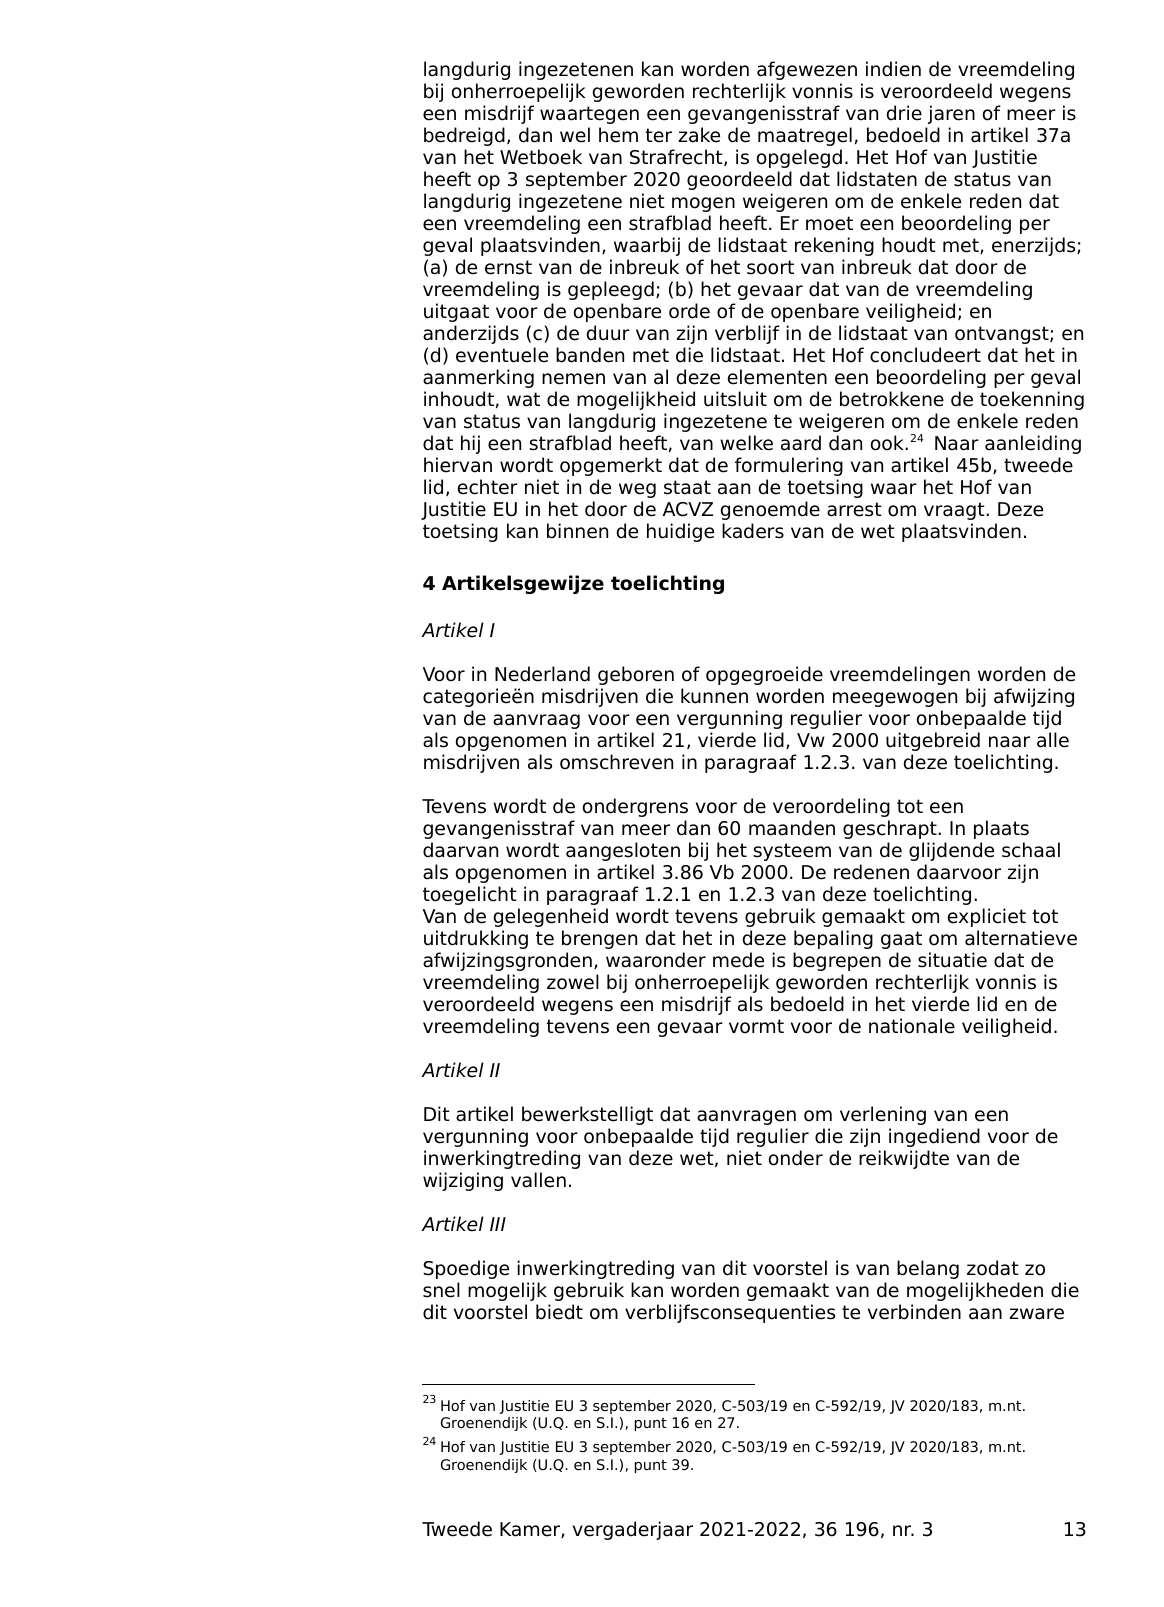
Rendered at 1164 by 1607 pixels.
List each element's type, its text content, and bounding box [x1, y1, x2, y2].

text Hof van Justitie EU 3 september 2020, C-503/19 en C-592/19, JV 2020/183, m.nt. Groenendijk (U.Q. en S.I.), punt 16 en 27. [422, 1393, 1087, 1432]
text Van de gelegenheid wordt tevens gebruik gemaakt om expliciet tot uitdrukking te brengen dat het in deze bepaling gaat om alternatieve afwijzingsgronden, waaronder mede is begrepen de situatie dat de vreemdeling zowel bij onherroepelijk geworden rechterlijk vonnis is veroordeeld wegens een misdrijf als bedoeld in het vierde lid en de vreemdeling tevens een gevaar vormt voor de nationale veiligheid. [422, 906, 1087, 1038]
subtitle 4 Artikelsgewijze toelichting [422, 573, 1087, 594]
text Spoedige inwerkingtreding van dit voorstel is van belang zodat zo snel mogelijk gebruik kan worden gemaakt van de mogelijkheden die dit voorstel biedt om verblijfsconsequenties te verbinden aan zware [422, 1258, 1087, 1324]
text Tevens wordt de ondergrens voor de veroordeling tot een gevangenisstraf van meer dan 60 maanden geschrapt. In plaats daarvan wordt aangesloten bij het systeem van de glijdende schaal als opgenomen in artikel 3.86 Vb 2000. De redenen daarvoor zijn toegelicht in paragraaf 1.2.1 en 1.2.3 van deze toelichting. [422, 796, 1087, 906]
text Voor in Nederland geboren of opgegroeide vreemdelingen worden de categorieën misdrijven die kunnen worden meegewogen bij afwijzing van de aanvraag voor een vergunning regulier voor onbepaalde tijd als opgenomen in artikel 21, vierde lid, Vw 2000 uitgebreid naar alle misdrijven als omschreven in paragraaf 1.2.3. van deze toelichting. [422, 664, 1087, 774]
text Hof van Justitie EU 3 september 2020, C-503/19 en C-592/19, JV 2020/183, m.nt. Groenendijk (U.Q. en S.I.), punt 39. [422, 1435, 1087, 1474]
subtitle Artikel II [422, 1060, 1087, 1082]
text langdurig ingezetenen kan worden afgewezen indien de vreemdeling bij onherroepelijk geworden rechterlijk vonnis is veroordeeld wegens een misdrijf waartegen een gevangenisstraf van drie jaren of meer is bedreigd, dan wel hem ter zake de maatregel, bedoeld in artikel 37a van het Wetboek van Strafrecht, is opgelegd. Het Hof van Justitie heeft op 3 september 2020 geoordeeld dat lidstaten de status van langdurig ingezetene niet mogen weigeren om de enkele reden dat een vreemdeling een strafblad heeft. Er moet een beoordeling per geval plaatsvinden, waarbij de lidstaat rekening houdt met, enerzijds; (a) de ernst van de inbreuk of het soort van inbreuk dat door de vreemdeling is gepleegd; (b) het gevaar dat van de vreemdeling uitgaat voor de openbare orde of de openbare veiligheid; en anderzijds (c) de duur van zijn verblijf in de lidstaat van ontvangst; en (d) eventuele banden met die lidstaat. Het Hof concludeert dat het in aanmerking nemen van al deze elementen een beoordeling per geval inhoudt, wat de mogelijkheid uitsluit om de betrokkene de toekenning van status van langdurig ingezetene te weigeren om de enkele reden dat hij een strafblad heeft, van welke aard dan ook. Naar aanleiding hiervan wordt opgemerkt dat de formulering van artikel 45b, tweede lid, echter niet in de weg staat aan de toetsing waar het Hof van Justitie EU in het door de ACVZ genoemde arrest om vraagt. Deze toetsing kan binnen de huidige kaders van de wet plaatsvinden. [422, 59, 1087, 543]
subtitle Artikel III [422, 1214, 1087, 1236]
text Dit artikel bewerkstelligt dat aanvragen om verlening van een vergunning voor onbepaalde tijd regulier die zijn ingediend voor de inwerkingtreding van deze wet, niet onder de reikwijdte van de wijziging vallen. [422, 1104, 1087, 1192]
subtitle Artikel I [422, 619, 1087, 642]
